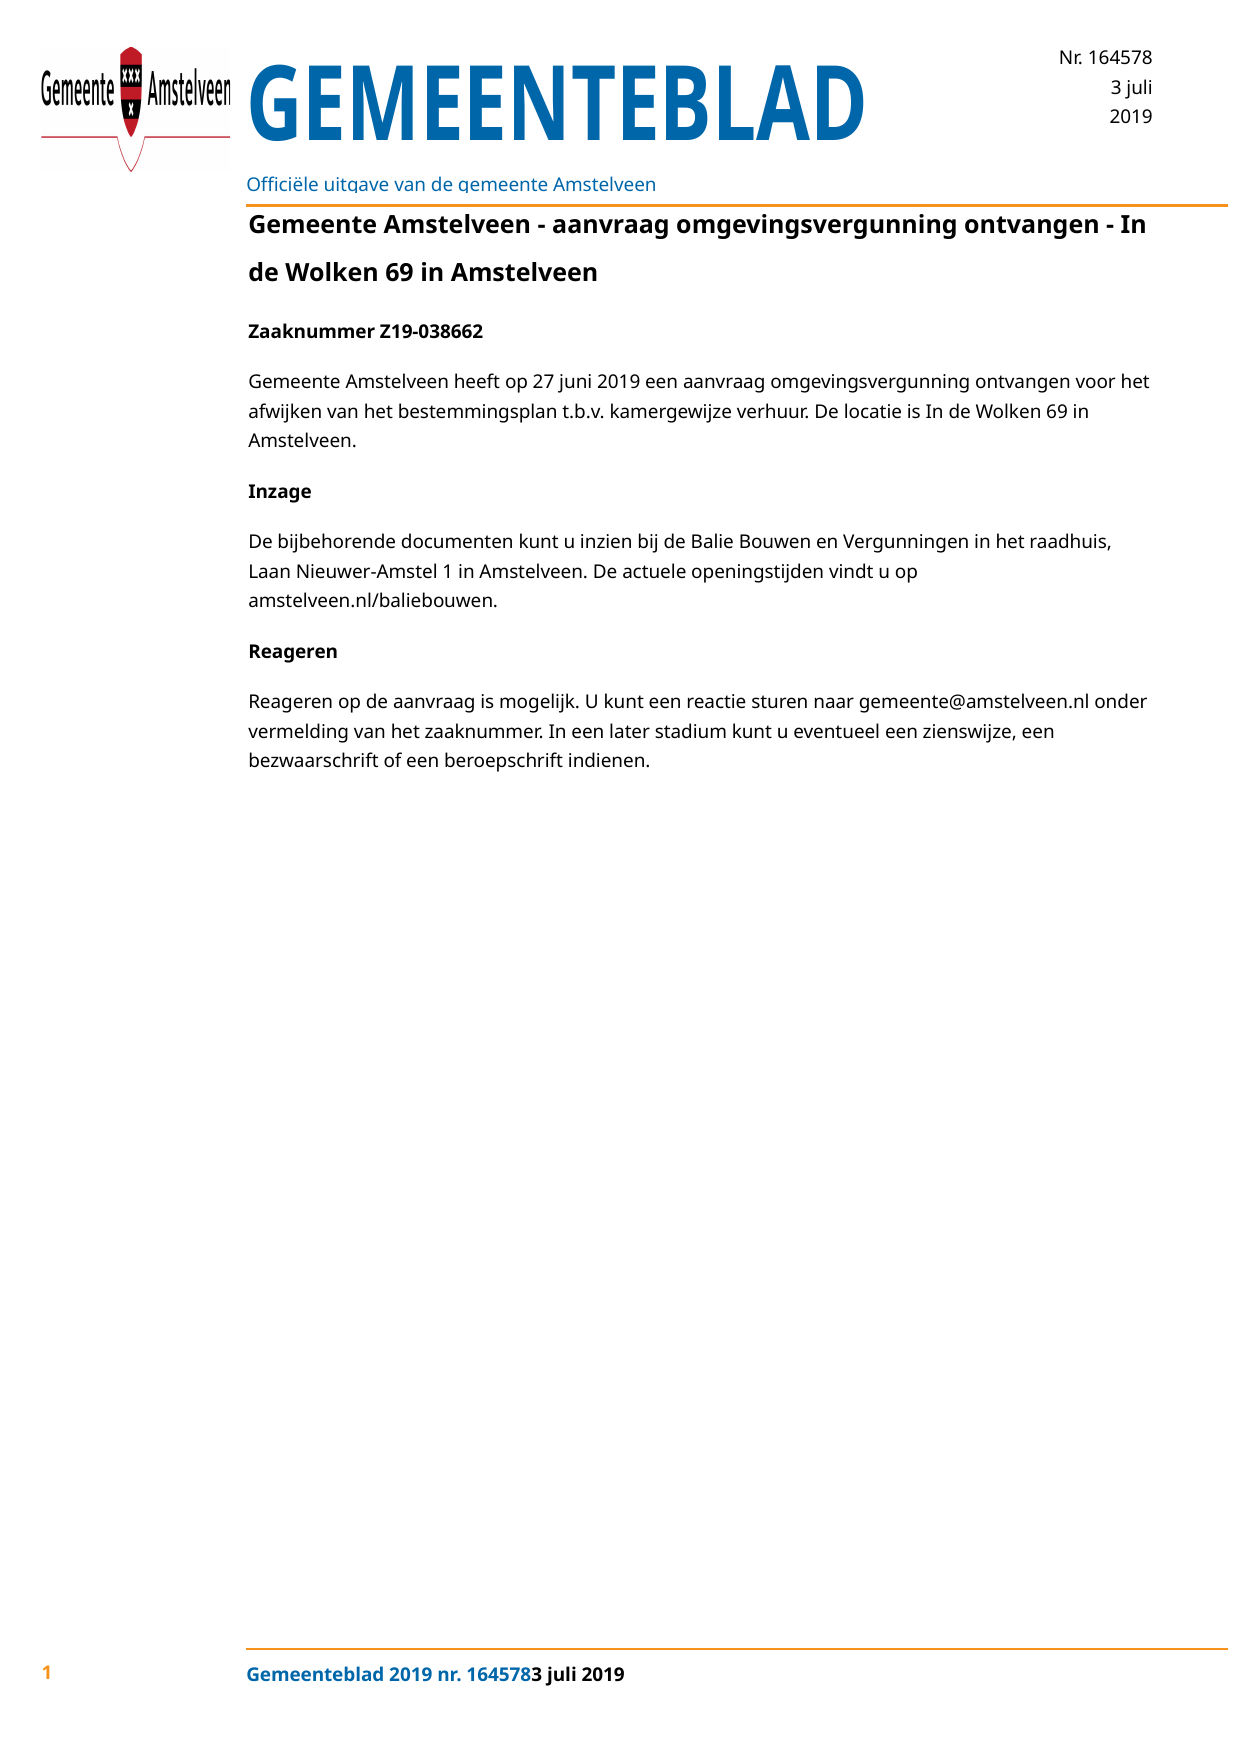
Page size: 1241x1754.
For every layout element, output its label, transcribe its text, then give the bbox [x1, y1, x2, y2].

text De bijbehorende documenten kunt u inzien bij de Balie Bouwen en Vergunningen in het raadhuis, Laan Nieuwer-Amstel 1 in Amstelveen. De actuele openingstijden vindt u op amstelveen.nl/baliebouwen. [248, 528, 1152, 613]
text Inzage [248, 478, 1152, 504]
text Zaaknummer Z19-038662 [248, 318, 1152, 344]
text Reageren [248, 638, 1152, 664]
text Reageren op de aanvraag is mogelijk. U kunt een reactie sturen naar gemeente@amstelveen.nl onder vermelding van het zaaknummer. In een later stadium kunt u eventueel een zienswijze, een bezwaarschrift of een beroepschrift indienen. [248, 688, 1152, 773]
picture [41, 47, 231, 172]
text Gemeente Amstelveen heeft op 27 juni 2019 een aanvraag omgevingsvergunning ontvangen voor het afwijken van het bestemmingsplan t.b.v. kamergewijze verhuur. De locatie is In de Wolken 69 in Amstelveen. [248, 368, 1152, 453]
text Gemeente Amstelveen - aanvraag omgevingsvergunning ontvangen - In de Wolken 69 in Amstelveen [248, 207, 1152, 288]
